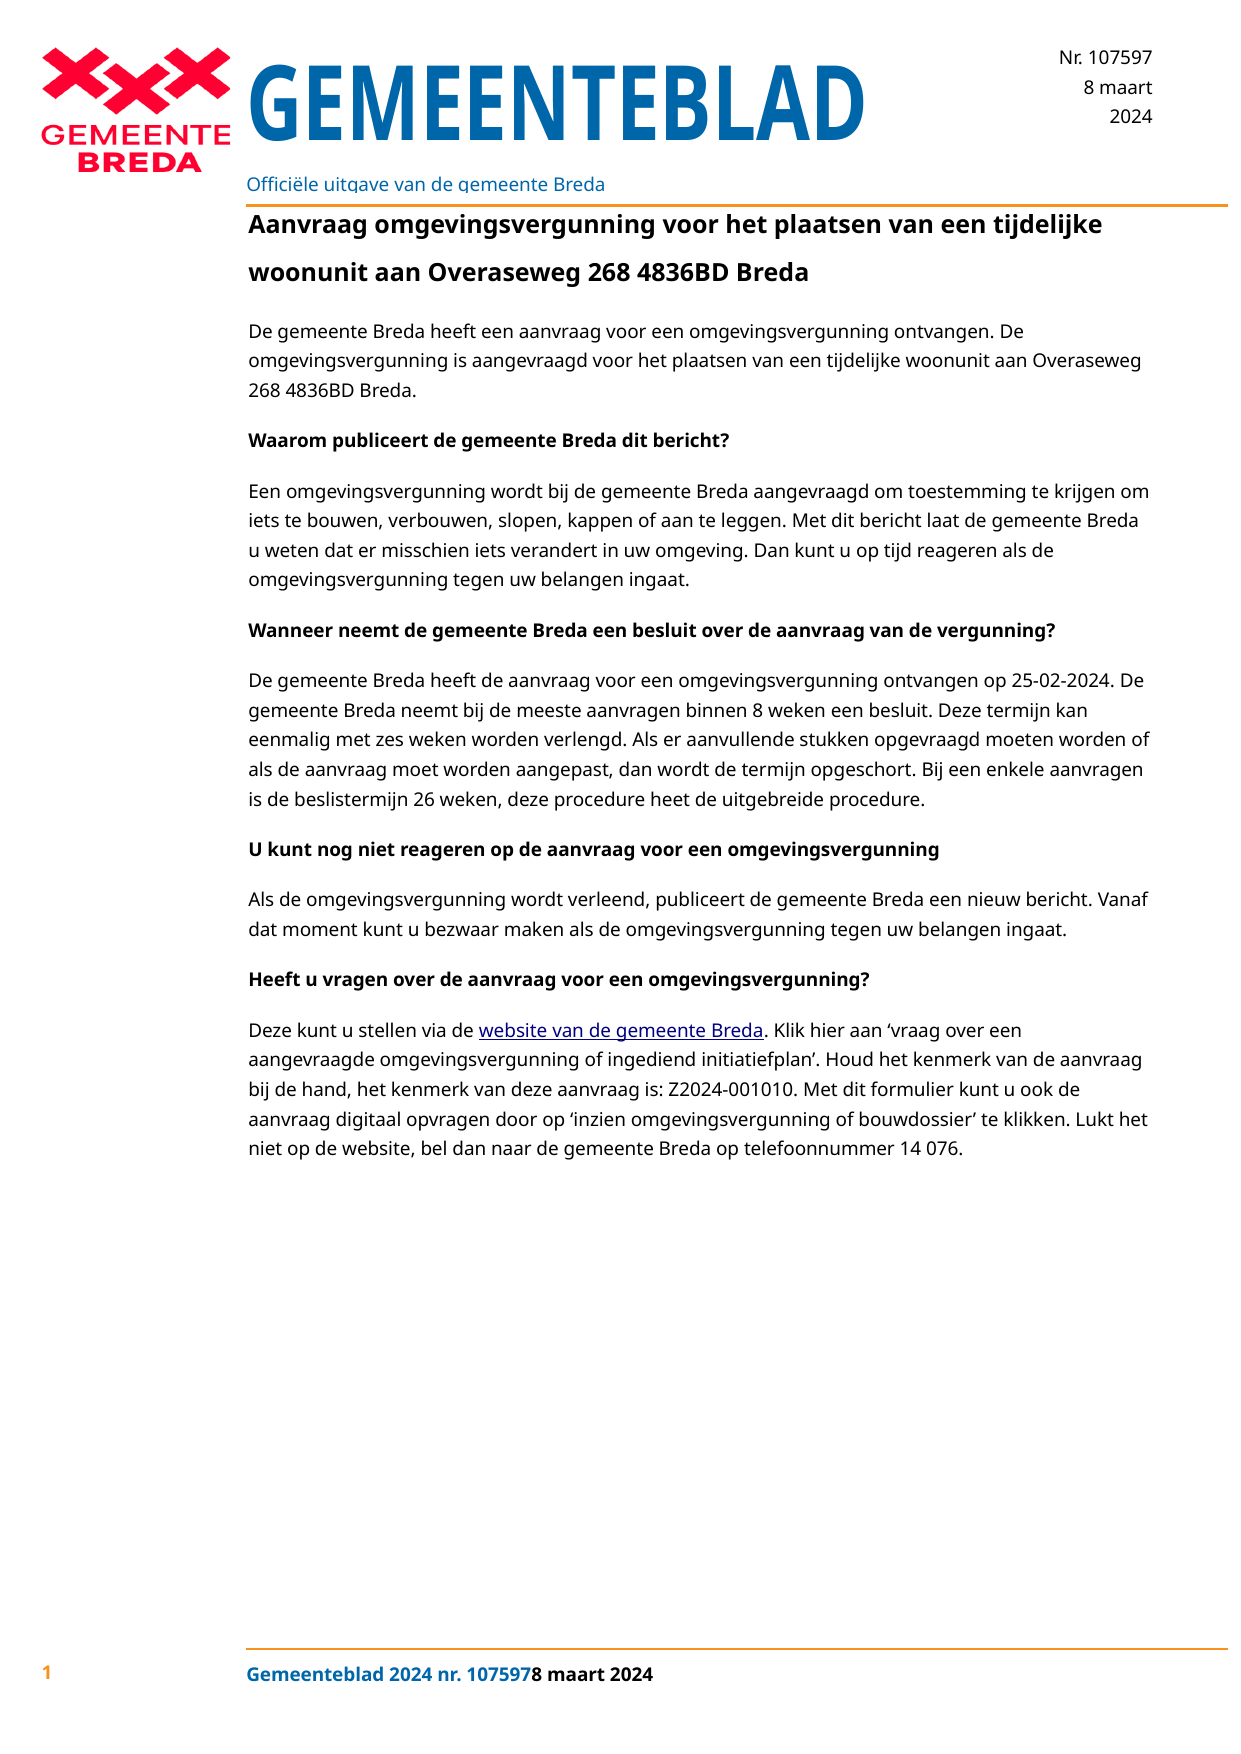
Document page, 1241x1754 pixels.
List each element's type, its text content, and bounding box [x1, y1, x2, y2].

text Wanneer neemt de gemeente Breda een besluit over de aanvraag van de vergunning? [248, 617, 1152, 643]
picture [41, 47, 231, 172]
text Deze kunt u stellen via de website van de gemeente Breda. Klik hier aan ‘vraag over een aangevraagde omgevingsvergunning of ingediend initiatiefplan’. Houd het kenmerk van de aanvraag bij de hand, het kenmerk van deze aanvraag is: Z2024-001010. Met dit formulier kunt u ook de aanvraag digitaal opvragen door op ‘inzien omgevingsvergunning of bouwdossier’ te klikken. Lukt het niet op de website, bel dan naar de gemeente Breda op telefoonnummer 14 076. [248, 1017, 1152, 1161]
text Waarom publiceert de gemeente Breda dit bericht? [248, 427, 1152, 453]
text U kunt nog niet reageren op de aanvraag voor een omgevingsvergunning [248, 836, 1152, 862]
text Heeft u vragen over de aanvraag voor een omgevingsvergunning? [248, 967, 1152, 992]
text De gemeente Breda heeft een aanvraag voor een omgevingsvergunning ontvangen. De omgevingsvergunning is aangevraagd voor het plaatsen van een tijdelijke woonunit aan Overaseweg 268 4836BD Breda. [248, 318, 1152, 403]
text Een omgevingsvergunning wordt bij de gemeente Breda aangevraagd om toestemming te krijgen om iets te bouwen, verbouwen, slopen, kappen of aan te leggen. Met dit bericht laat de gemeente Breda u weten dat er misschien iets verandert in uw omgeving. Dan kunt u op tijd reageren als de omgevingsvergunning tegen uw belangen ingaat. [248, 478, 1152, 592]
text De gemeente Breda heeft de aanvraag voor een omgevingsvergunning ontvangen op 25-02-2024. De gemeente Breda neemt bij de meeste aanvragen binnen 8 weken een besluit. Deze termijn kan eenmalig met zes weken worden verlengd. Als er aanvullende stukken opgevraagd moeten worden of als de aanvraag moet worden aangepast, dan wordt de termijn opgeschort. Bij een enkele aanvragen is de beslistermijn 26 weken, deze procedure heet de uitgebreide procedure. [248, 667, 1152, 812]
text Als de omgevingsvergunning wordt verleend, publiceert de gemeente Breda een nieuw bericht. Vanaf dat moment kunt u bezwaar maken als de omgevingsvergunning tegen uw belangen ingaat. [248, 887, 1152, 942]
text Aanvraag omgevingsvergunning voor het plaatsen van een tijdelijke woonunit aan Overaseweg 268 4836BD Breda [248, 207, 1152, 288]
